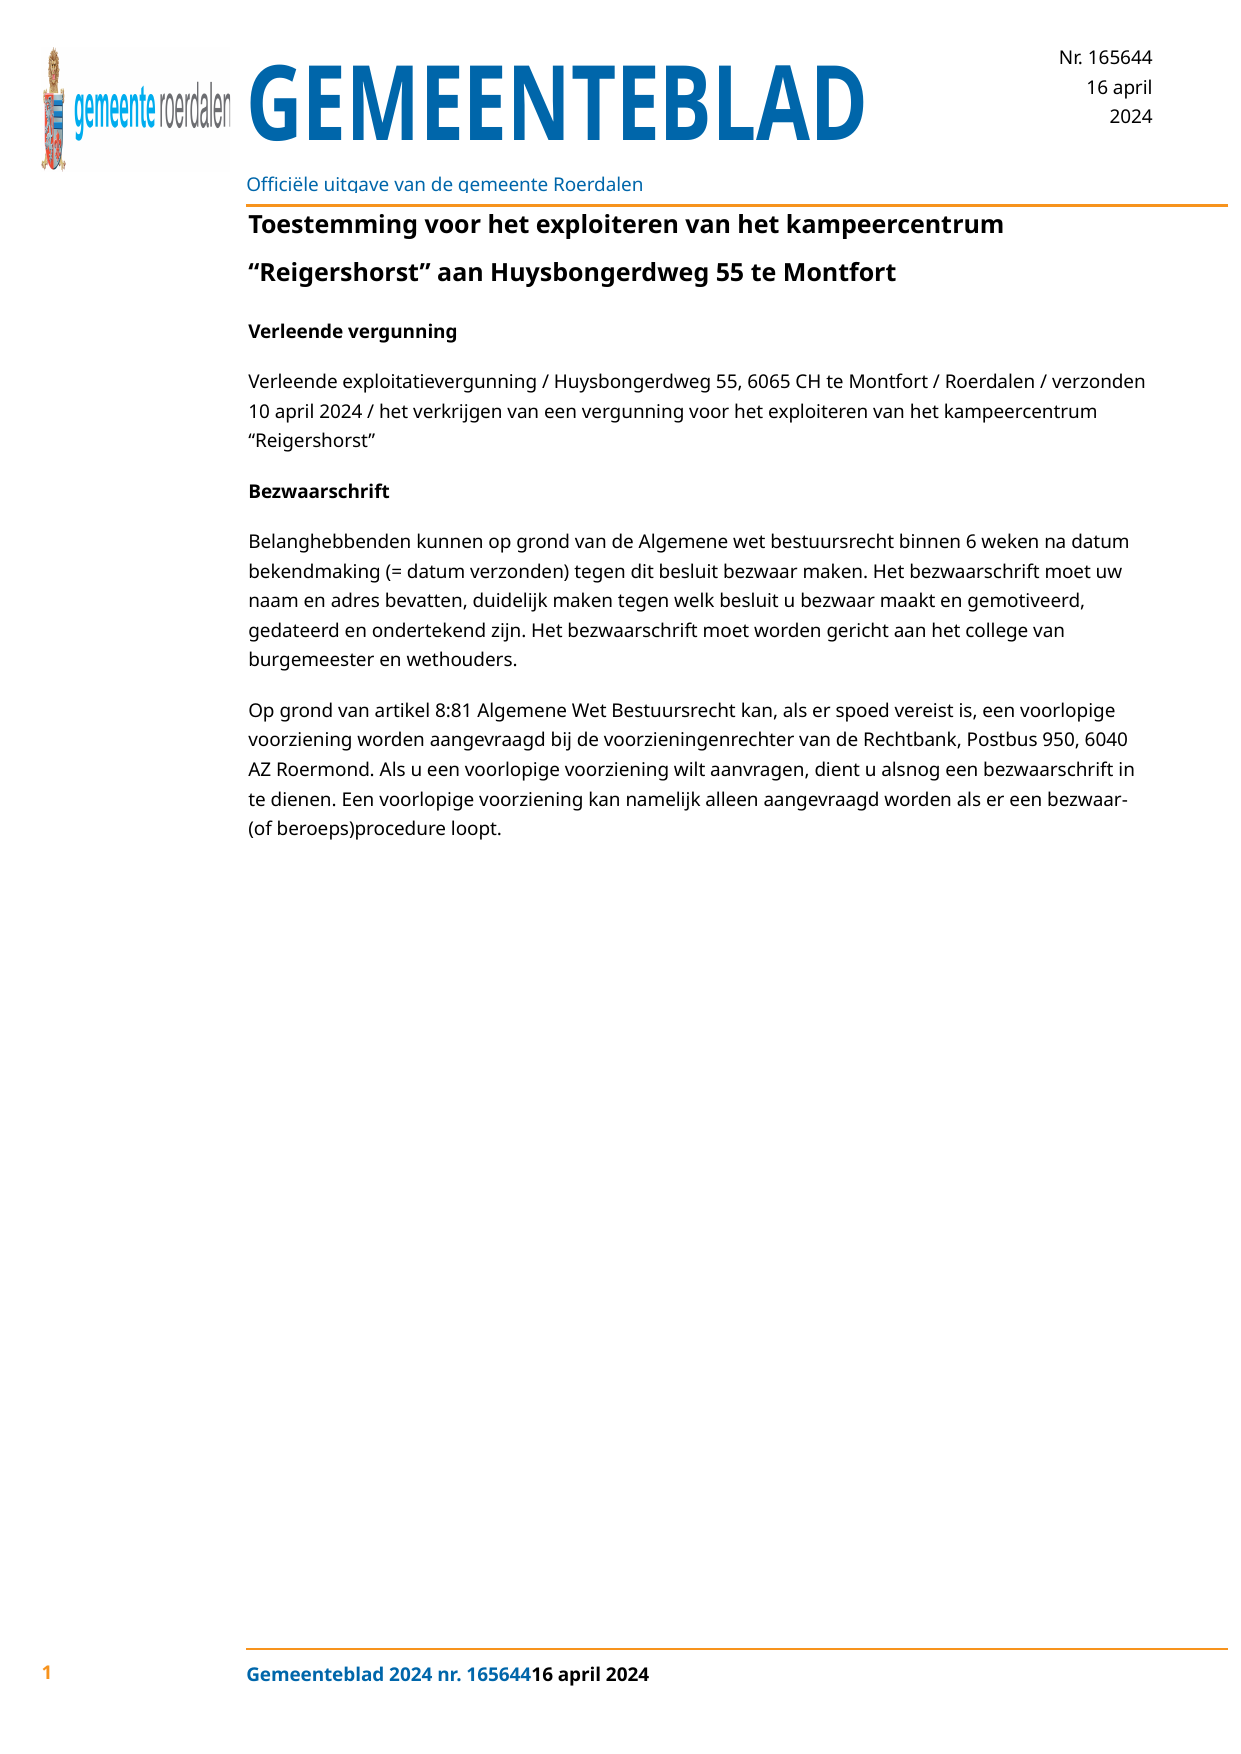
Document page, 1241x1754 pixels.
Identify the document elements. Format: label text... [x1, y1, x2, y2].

text Verleende exploitatievergunning / Huysbongerdweg 55, 6065 CH te Montfort / Roerdalen / verzonden 10 april 2024 / het verkrijgen van een vergunning voor het exploiteren van het kampeercentrum “Reigershorst” [248, 368, 1152, 453]
text Verleende vergunning [248, 318, 1152, 344]
picture [41, 47, 231, 172]
text Bezwaarschrift [248, 478, 1152, 504]
text Toestemming voor het exploiteren van het kampeercentrum “Reigershorst” aan Huysbongerdweg 55 te Montfort [248, 207, 1152, 288]
text Belanghebbenden kunnen op grond van de Algemene wet bestuursrecht binnen 6 weken na datum bekendmaking (= datum verzonden) tegen dit besluit bezwaar maken. Het bezwaarschrift moet uw naam en adres bevatten, duidelijk maken tegen welk besluit u bezwaar maakt en gemotiveerd, gedateerd en ondertekend zijn. Het bezwaarschrift moet worden gericht aan het college van burgemeester en wethouders. [248, 528, 1152, 672]
text Op grond van artikel 8:81 Algemene Wet Bestuursrecht kan, als er spoed vereist is, een voorlopige voorziening worden aangevraagd bij de voorzieningenrechter van de Rechtbank, Postbus 950, 6040 AZ Roermond. Als u een voorlopige voorziening wilt aanvragen, dient u alsnog een bezwaarschrift in te dienen. Een voorlopige voorziening kan namelijk alleen aangevraagd worden als er een bezwaar- (of beroeps)procedure loopt. [248, 697, 1152, 841]
